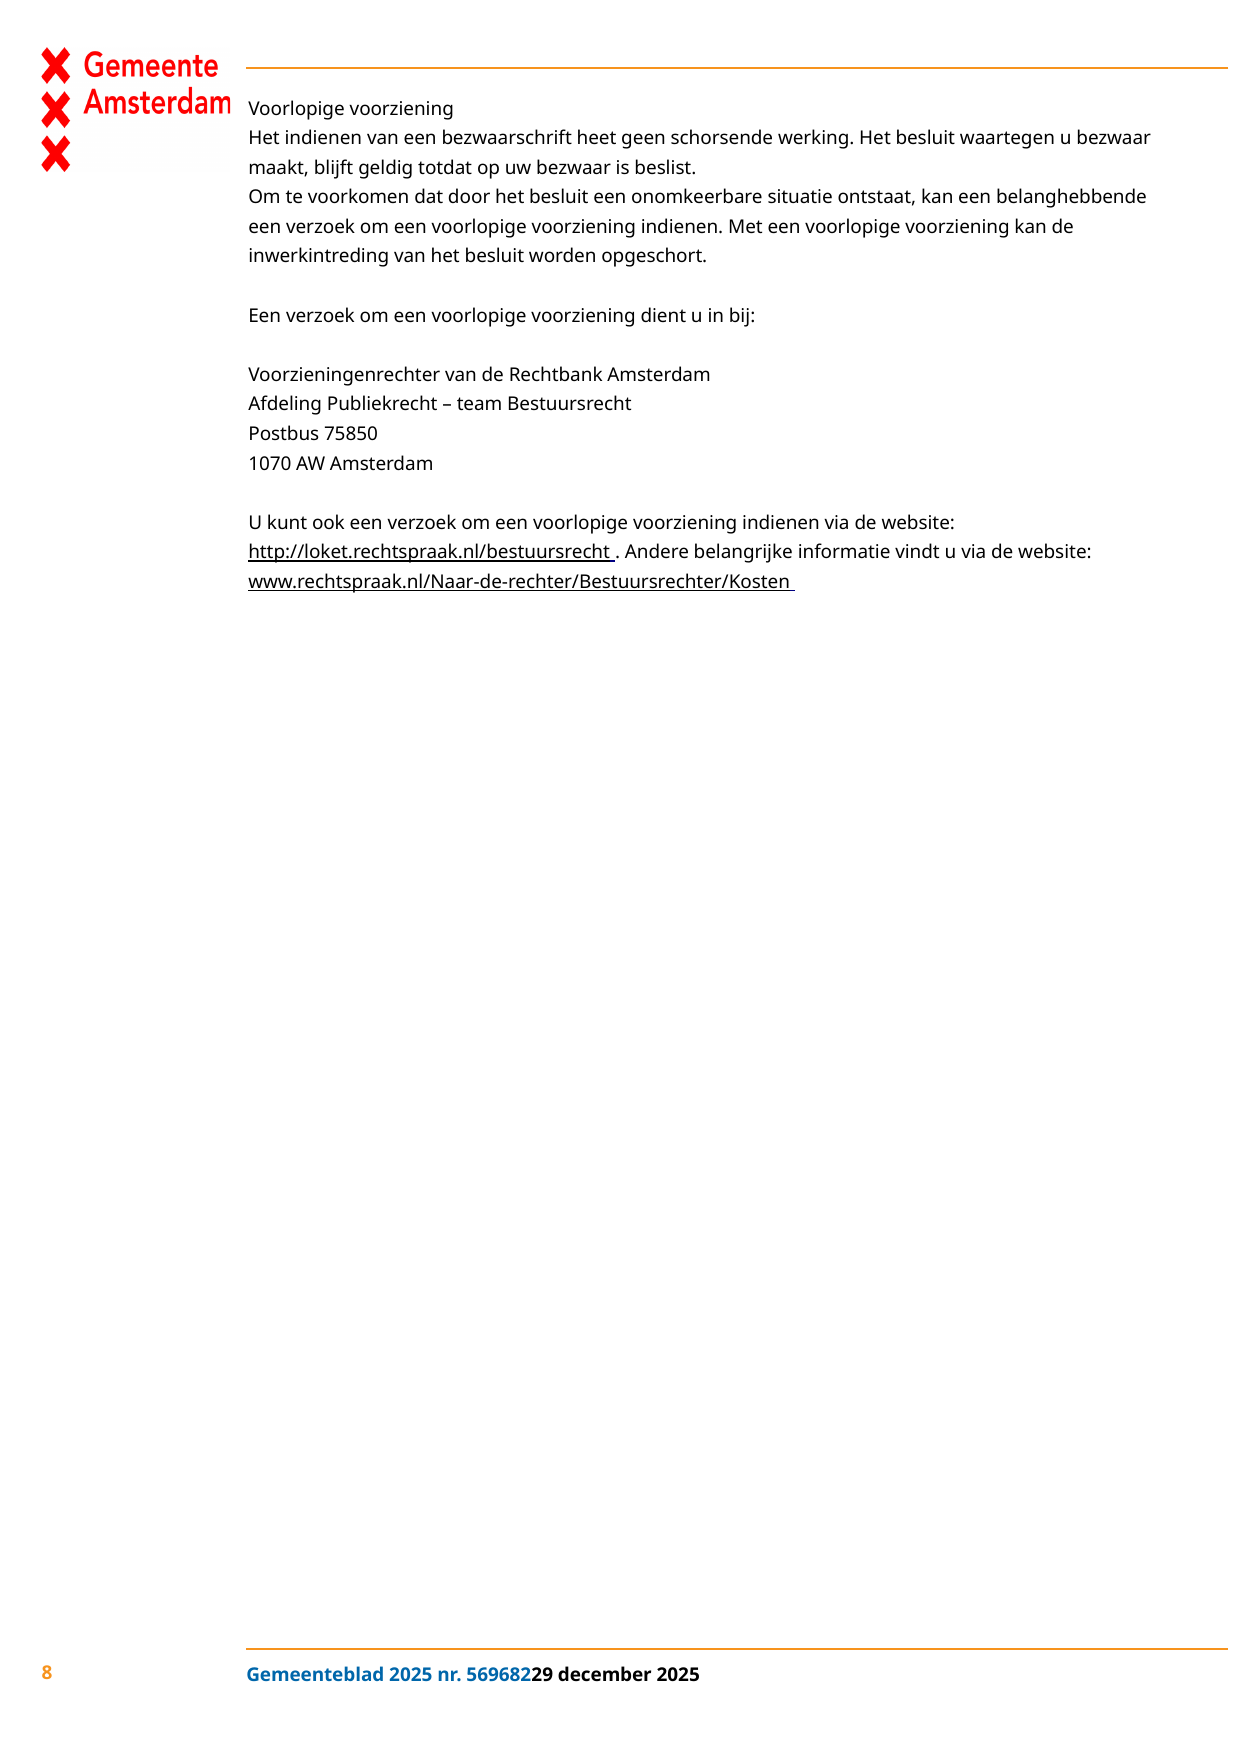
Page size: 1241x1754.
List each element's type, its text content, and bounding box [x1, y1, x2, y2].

text Postbus 75850 [248, 420, 1152, 446]
text Het indienen van een bezwaarschrift heet geen schorsende werking. Het besluit waartegen u bezwaar maakt, blijft geldig totdat op uw bezwaar is beslist. [248, 124, 1152, 180]
text Voorzieningenrechter van de Rechtbank Amsterdam [248, 361, 1152, 387]
text 1070 AW Amsterdam [248, 450, 1152, 476]
text http://loket.rechtspraak.nl/bestuursrecht . Andere belangrijke informatie vindt u via de website: [248, 538, 1152, 564]
text Voorlopige voorziening [248, 95, 1152, 121]
text www.rechtspraak.nl/Naar-de-rechter/Bestuursrechter/Kosten [248, 568, 1152, 594]
text U kunt ook een verzoek om een voorlopige voorziening indienen via de website: [248, 509, 1152, 535]
text Om te voorkomen dat door het besluit een onomkeerbare situatie ontstaat, kan een belanghebbende een verzoek om een voorlopige voorziening indienen. Met een voorlopige voorziening kan de inwerkintreding van het besluit worden opgeschort. [248, 183, 1152, 268]
text Afdeling Publiekrecht – team Bestuursrecht [248, 391, 1152, 416]
picture [41, 47, 231, 172]
text Een verzoek om een voorlopige voorziening dient u in bij: [248, 302, 1152, 328]
